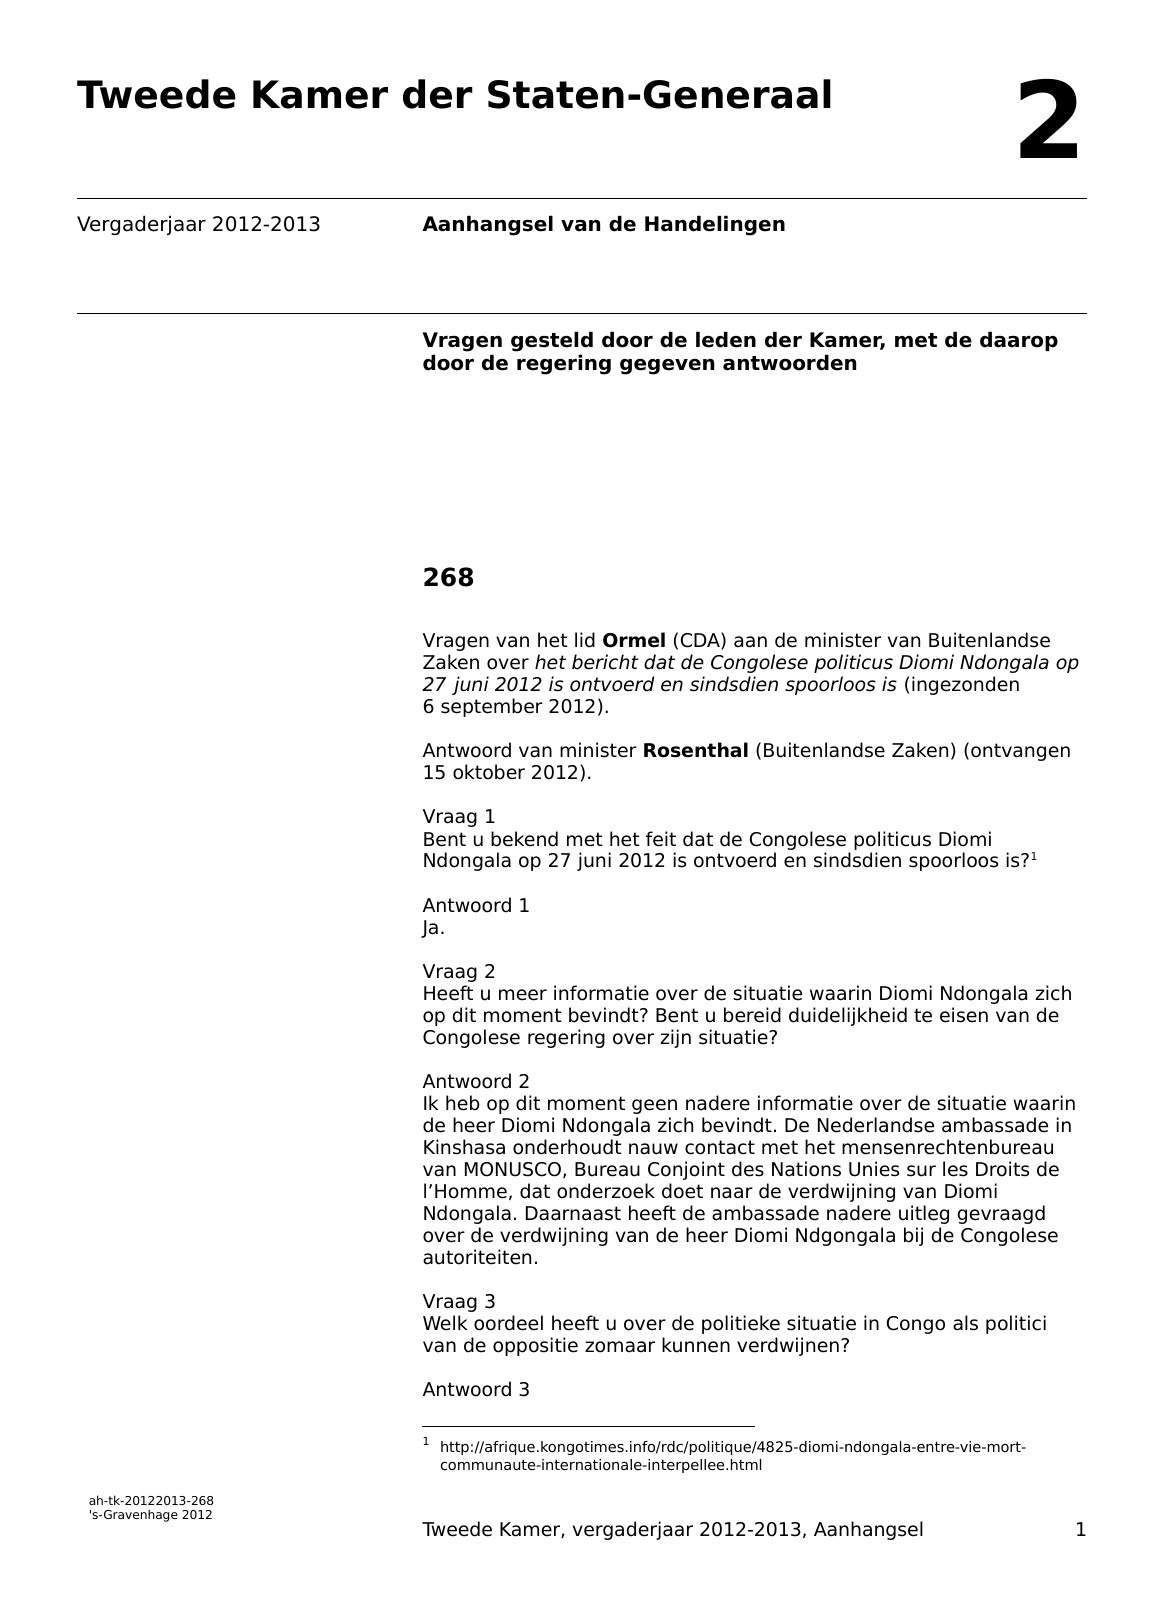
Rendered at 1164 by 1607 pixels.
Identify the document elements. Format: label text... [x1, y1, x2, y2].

text http://afrique.kongotimes.info/rdc/politique/4825-diomi-ndongala-entre-vie-mort-communaute-internationale-interpellee.html [422, 1435, 1087, 1474]
text Antwoord 2 [422, 1071, 1087, 1093]
text Heeft u meer informatie over de situatie waarin Diomi Ndongala zich op dit moment bevindt? Bent u bereid duidelijkheid te eisen van de Congolese regering over zijn situatie? [422, 983, 1087, 1049]
text 's-Gravenhage 2012 [88, 1508, 323, 1522]
table_cell [77, 314, 422, 375]
text Antwoord 1 [422, 894, 1087, 917]
table_cell Vragen gesteld door de leden der Kamer, met de daarop door de regering gegeven antwoorden [422, 314, 1087, 375]
table_cell Vergaderjaar 2012-2013 [77, 199, 422, 313]
table_header 2 [886, 59, 1087, 198]
table_cell Aanhangsel van de Handelingen [422, 199, 1087, 313]
text Ik heb op dit moment geen nadere informatie over de situatie waarin de heer Diomi Ndongala zich bevindt. De Nederlandse ambassade in Kinshasa onderhoudt nauw contact met het mensenrechtenbureau van MONUSCO, Bureau Conjoint des Nations Unies sur les Droits de l’Homme, dat onderzoek doet naar de verdwijning van Diomi Ndongala. Daarnaast heeft de ambassade nadere uitleg gevraagd over de verdwijning van de heer Diomi Ndgongala bij de Congolese autoriteiten. [422, 1093, 1087, 1269]
text Bent u bekend met het feit dat de Congolese politicus Diomi Ndongala op 27 juni 2012 is ontvoerd en sindsdien spoorloos is? [422, 828, 1087, 872]
text Antwoord van minister Rosenthal (Buitenlandse Zaken) (ontvangen 15 oktober 2012). [422, 740, 1087, 784]
text Vraag 1 [422, 806, 1087, 828]
text ah-tk-20122013-268 [88, 1494, 323, 1508]
text Ja. [422, 917, 1087, 938]
text Vraag 3 [422, 1291, 1087, 1313]
text Vragen van het lid Ormel (CDA) aan de minister van Buitenlandse Zaken over het bericht dat de Congolese politicus Diomi Ndongala op 27 juni 2012 is ontvoerd en sindsdien spoorloos is (ingezonden 6 september 2012). [422, 630, 1087, 718]
table_header Tweede Kamer der Staten-Generaal [77, 59, 886, 198]
text Vraag 2 [422, 961, 1087, 983]
text Antwoord 3 [422, 1379, 1087, 1401]
text Welk oordeel heeft u over de politieke situatie in Congo als politici van de oppositie zomaar kunnen verdwijnen? [422, 1313, 1087, 1357]
text 268 [422, 563, 1087, 592]
